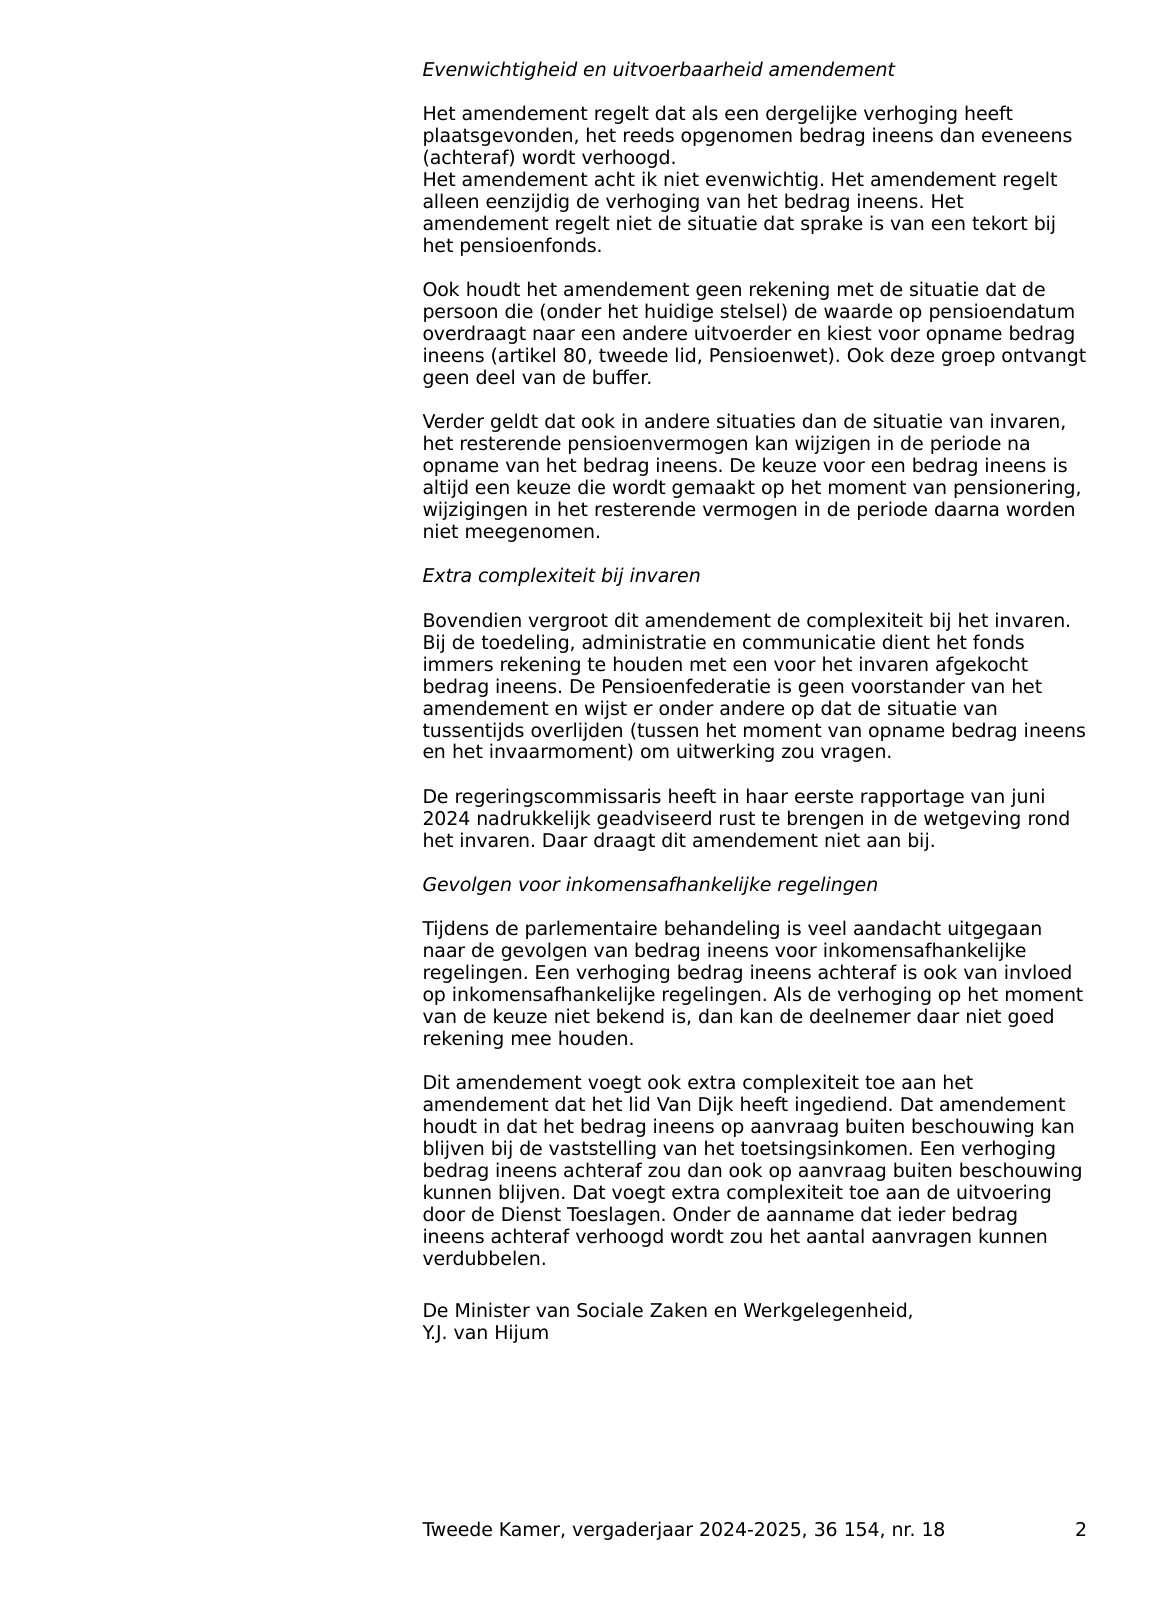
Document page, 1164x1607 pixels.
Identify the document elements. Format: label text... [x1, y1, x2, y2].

subtitle Extra complexiteit bij invaren [422, 565, 1087, 587]
text Bovendien vergroot dit amendement de complexiteit bij het invaren. Bij de toedeling, administratie en communicatie dient het fonds immers rekening te houden met een voor het invaren afgekocht bedrag ineens. De Pensioenfederatie is geen voorstander van het amendement en wijst er onder andere op dat de situatie van tussentijds overlijden (tussen het moment van opname bedrag ineens en het invaarmoment) om uitwerking zou vragen. [422, 609, 1087, 763]
subtitle Evenwichtigheid en uitvoerbaarheid amendement [422, 59, 1087, 81]
subtitle Gevolgen voor inkomensafhankelijke regelingen [422, 874, 1087, 896]
text De Minister van Sociale Zaken en Werkgelegenheid, Y.J. van Hijum [422, 1300, 1087, 1344]
text Het amendement acht ik niet evenwichtig. Het amendement regelt alleen eenzijdig de verhoging van het bedrag ineens. Het amendement regelt niet de situatie dat sprake is van een tekort bij het pensioenfonds. [422, 169, 1087, 257]
text Het amendement regelt dat als een dergelijke verhoging heeft plaatsgevonden, het reeds opgenomen bedrag ineens dan eveneens (achteraf) wordt verhoogd. [422, 103, 1087, 169]
text Dit amendement voegt ook extra complexiteit toe aan het amendement dat het lid Van Dijk heeft ingediend. Dat amendement houdt in dat het bedrag ineens op aanvraag buiten beschouwing kan blijven bij de vaststelling van het toetsingsinkomen. Een verhoging bedrag ineens achteraf zou dan ook op aanvraag buiten beschouwing kunnen blijven. Dat voegt extra complexiteit toe aan de uitvoering door de Dienst Toeslagen. Onder de aanname dat ieder bedrag ineens achteraf verhoogd wordt zou het aantal aanvragen kunnen verdubbelen. [422, 1072, 1087, 1270]
text De regeringscommissaris heeft in haar eerste rapportage van juni 2024 nadrukkelijk geadviseerd rust te brengen in de wetgeving rond het invaren. Daar draagt dit amendement niet aan bij. [422, 786, 1087, 852]
text Ook houdt het amendement geen rekening met de situatie dat de persoon die (onder het huidige stelsel) de waarde op pensioendatum overdraagt naar een andere uitvoerder en kiest voor opname bedrag ineens (artikel 80, tweede lid, Pensioenwet). Ook deze groep ontvangt geen deel van de buffer. [422, 279, 1087, 389]
text Tijdens de parlementaire behandeling is veel aandacht uitgegaan naar de gevolgen van bedrag ineens voor inkomensafhankelijke regelingen. Een verhoging bedrag ineens achteraf is ook van invloed op inkomensafhankelijke regelingen. Als de verhoging op het moment van de keuze niet bekend is, dan kan de deelnemer daar niet goed rekening mee houden. [422, 918, 1087, 1050]
text Verder geldt dat ook in andere situaties dan de situatie van invaren, het resterende pensioenvermogen kan wijzigen in de periode na opname van het bedrag ineens. De keuze voor een bedrag ineens is altijd een keuze die wordt gemaakt op het moment van pensionering, wijzigingen in het resterende vermogen in de periode daarna worden niet meegenomen. [422, 411, 1087, 543]
